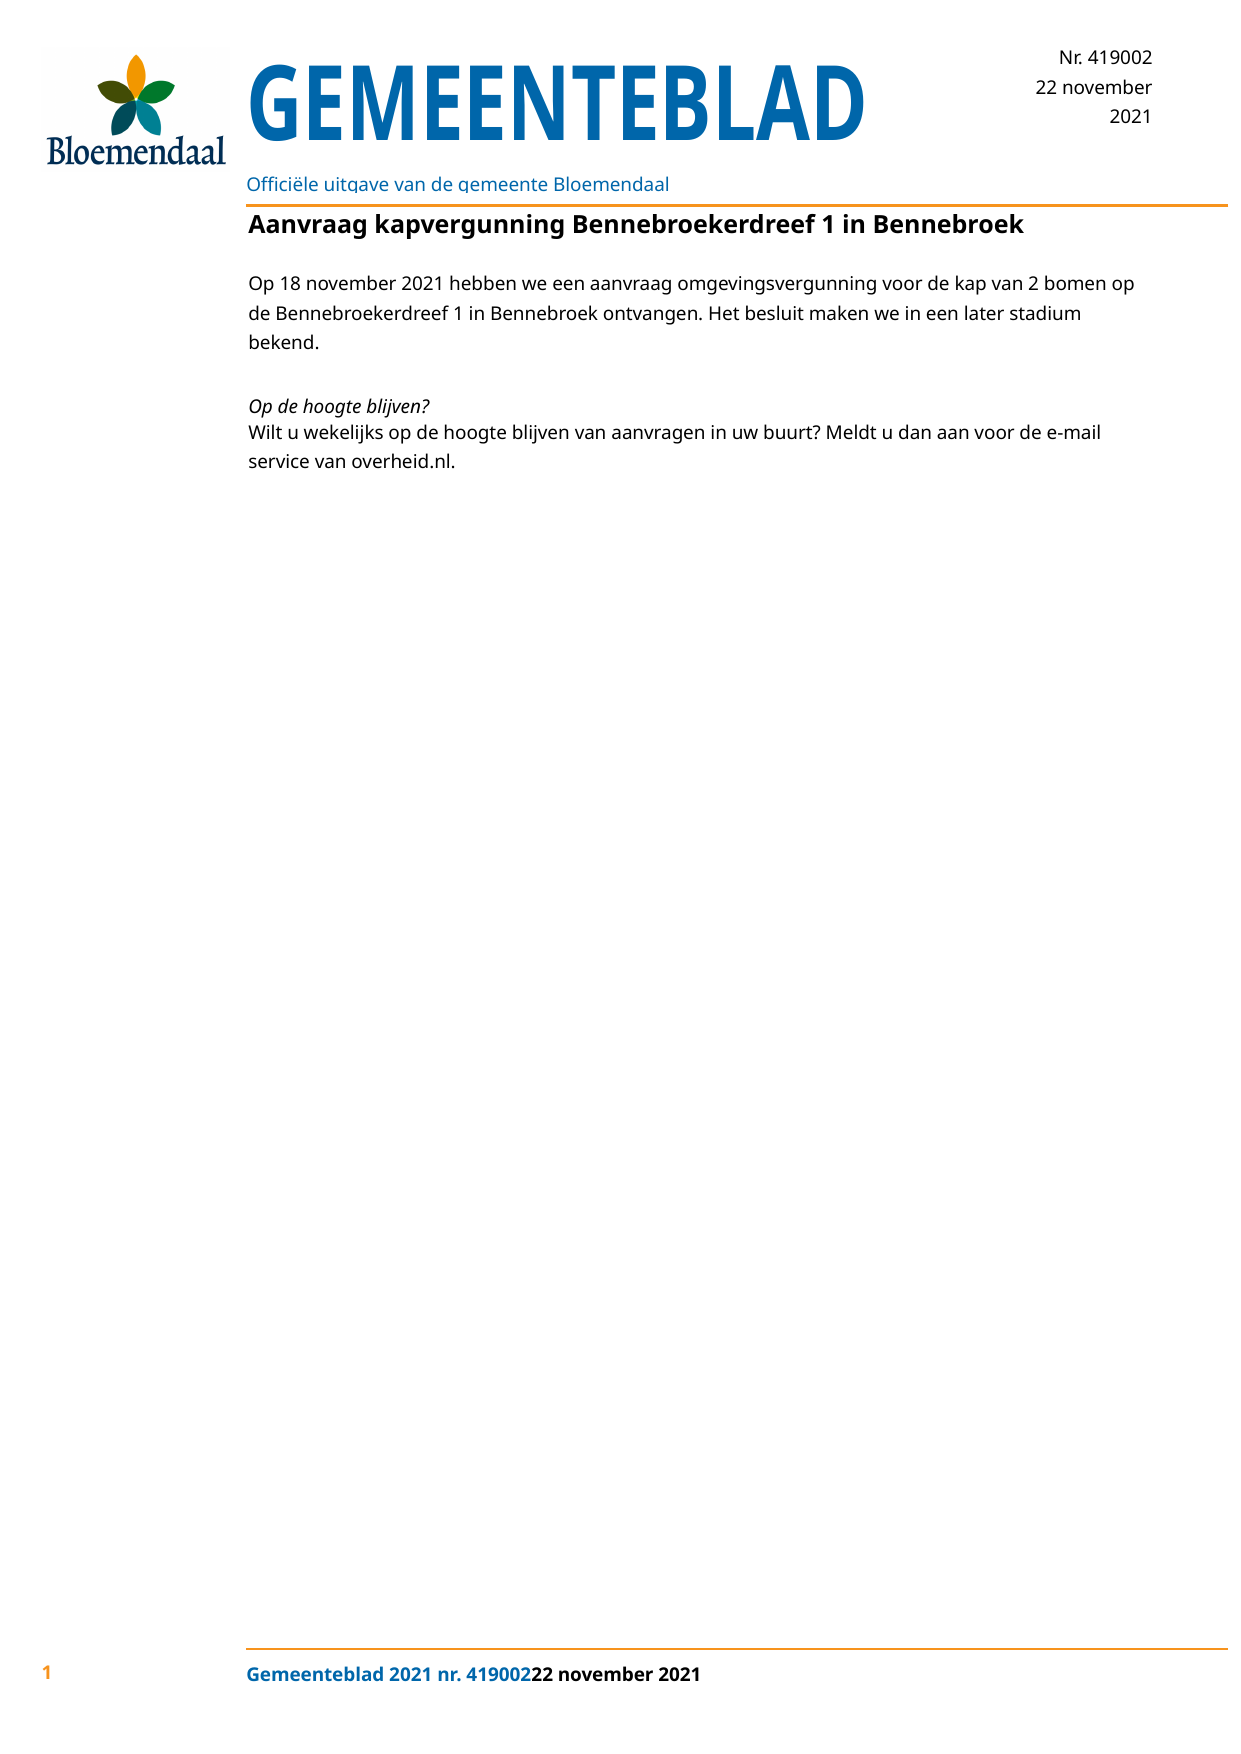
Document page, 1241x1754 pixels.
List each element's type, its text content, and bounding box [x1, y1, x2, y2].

picture [41, 47, 231, 172]
text Wilt u wekelijks op de hoogte blijven van aanvragen in uw buurt? Meldt u dan aan voor de e-mail service van overheid.nl. [248, 419, 1152, 474]
text Op 18 november 2021 hebben we een aanvraag omgevingsvergunning voor de kap van 2 bomen op de Bennebroekerdreef 1 in Bennebroek ontvangen. Het besluit maken we in een later stadium bekend. [248, 270, 1152, 355]
text Op de hoogte blijven? [248, 393, 1152, 419]
text Aanvraag kapvergunning Bennebroekerdreef 1 in Bennebroek [248, 207, 1152, 241]
